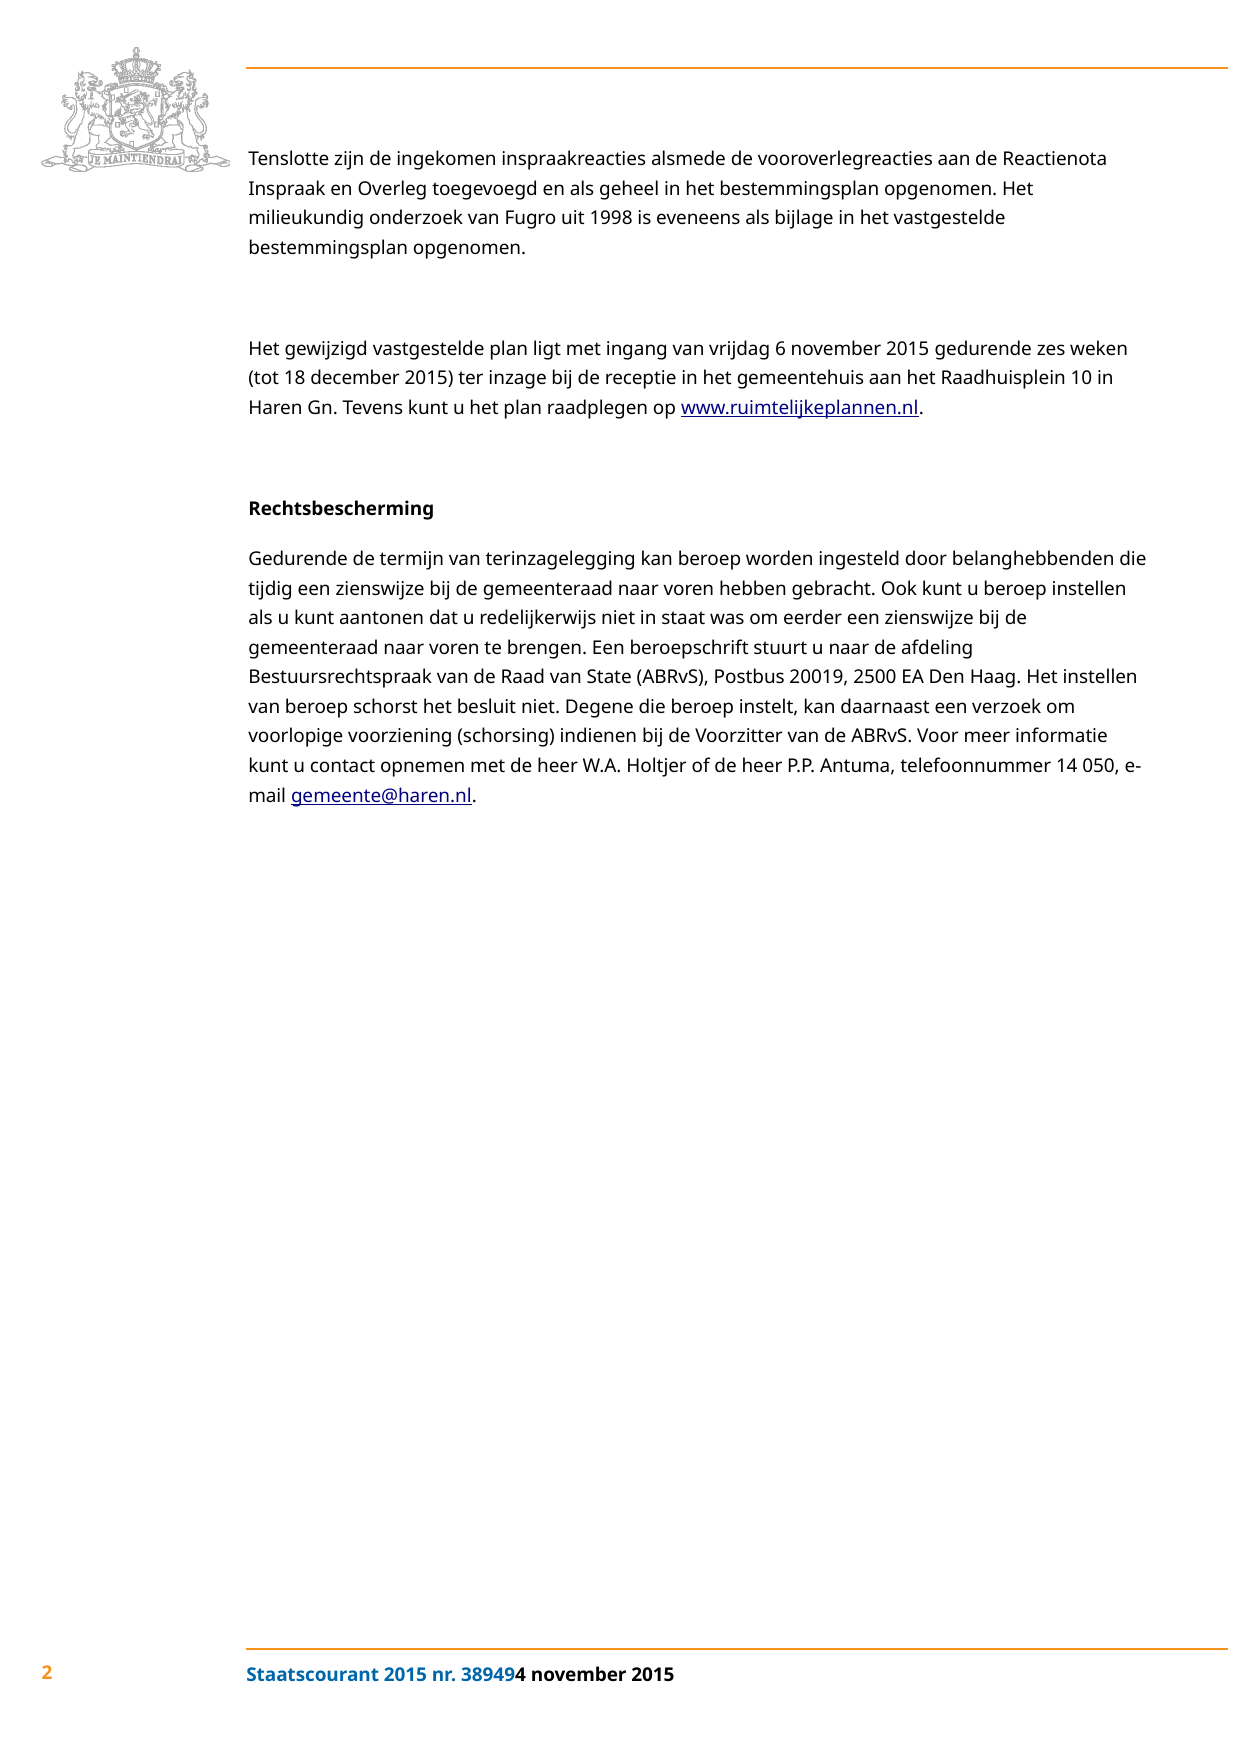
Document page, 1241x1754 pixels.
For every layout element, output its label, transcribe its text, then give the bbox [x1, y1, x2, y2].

text Gedurende de termijn van terinzagelegging kan beroep worden ingesteld door belanghebbenden die tijdig een zienswijze bij de gemeenteraad naar voren hebben gebracht. Ook kunt u beroep instellen als u kunt aantonen dat u redelijkerwijs niet in staat was om eerder een zienswijze bij de gemeenteraad naar voren te brengen. Een beroepschrift stuurt u naar de afdeling Bestuursrechtspraak van de Raad van State (ABRvS), Postbus 20019, 2500 EA Den Haag. Het instellen van beroep schorst het besluit niet. Degene die beroep instelt, kan daarnaast een verzoek om voorlopige voorziening (schorsing) indienen bij de Voorzitter van de ABRvS. Voor meer informatie kunt u contact opnemen met de heer W.A. Holtjer of de heer P.P. Antuma, telefoonnummer 14 050, e-mail gemeente@haren.nl. [248, 545, 1152, 808]
picture [41, 47, 231, 172]
text Het gewijzigd vastgestelde plan ligt met ingang van vrijdag 6 november 2015 gedurende zes weken (tot 18 december 2015) ter inzage bij de receptie in het gemeentehuis aan het Raadhuisplein 10 in Haren Gn. Tevens kunt u het plan raadplegen op www.ruimtelijkeplannen.nl. [248, 335, 1152, 420]
text Rechtsbescherming [248, 495, 1152, 521]
text Tenslotte zijn de ingekomen inspraakreacties alsmede de vooroverlegreacties aan de Reactienota Inspraak en Overleg toegevoegd en als geheel in het bestemmingsplan opgenomen. Het milieukundig onderzoek van Fugro uit 1998 is eveneens als bijlage in het vastgestelde bestemmingsplan opgenomen. [248, 145, 1152, 260]
